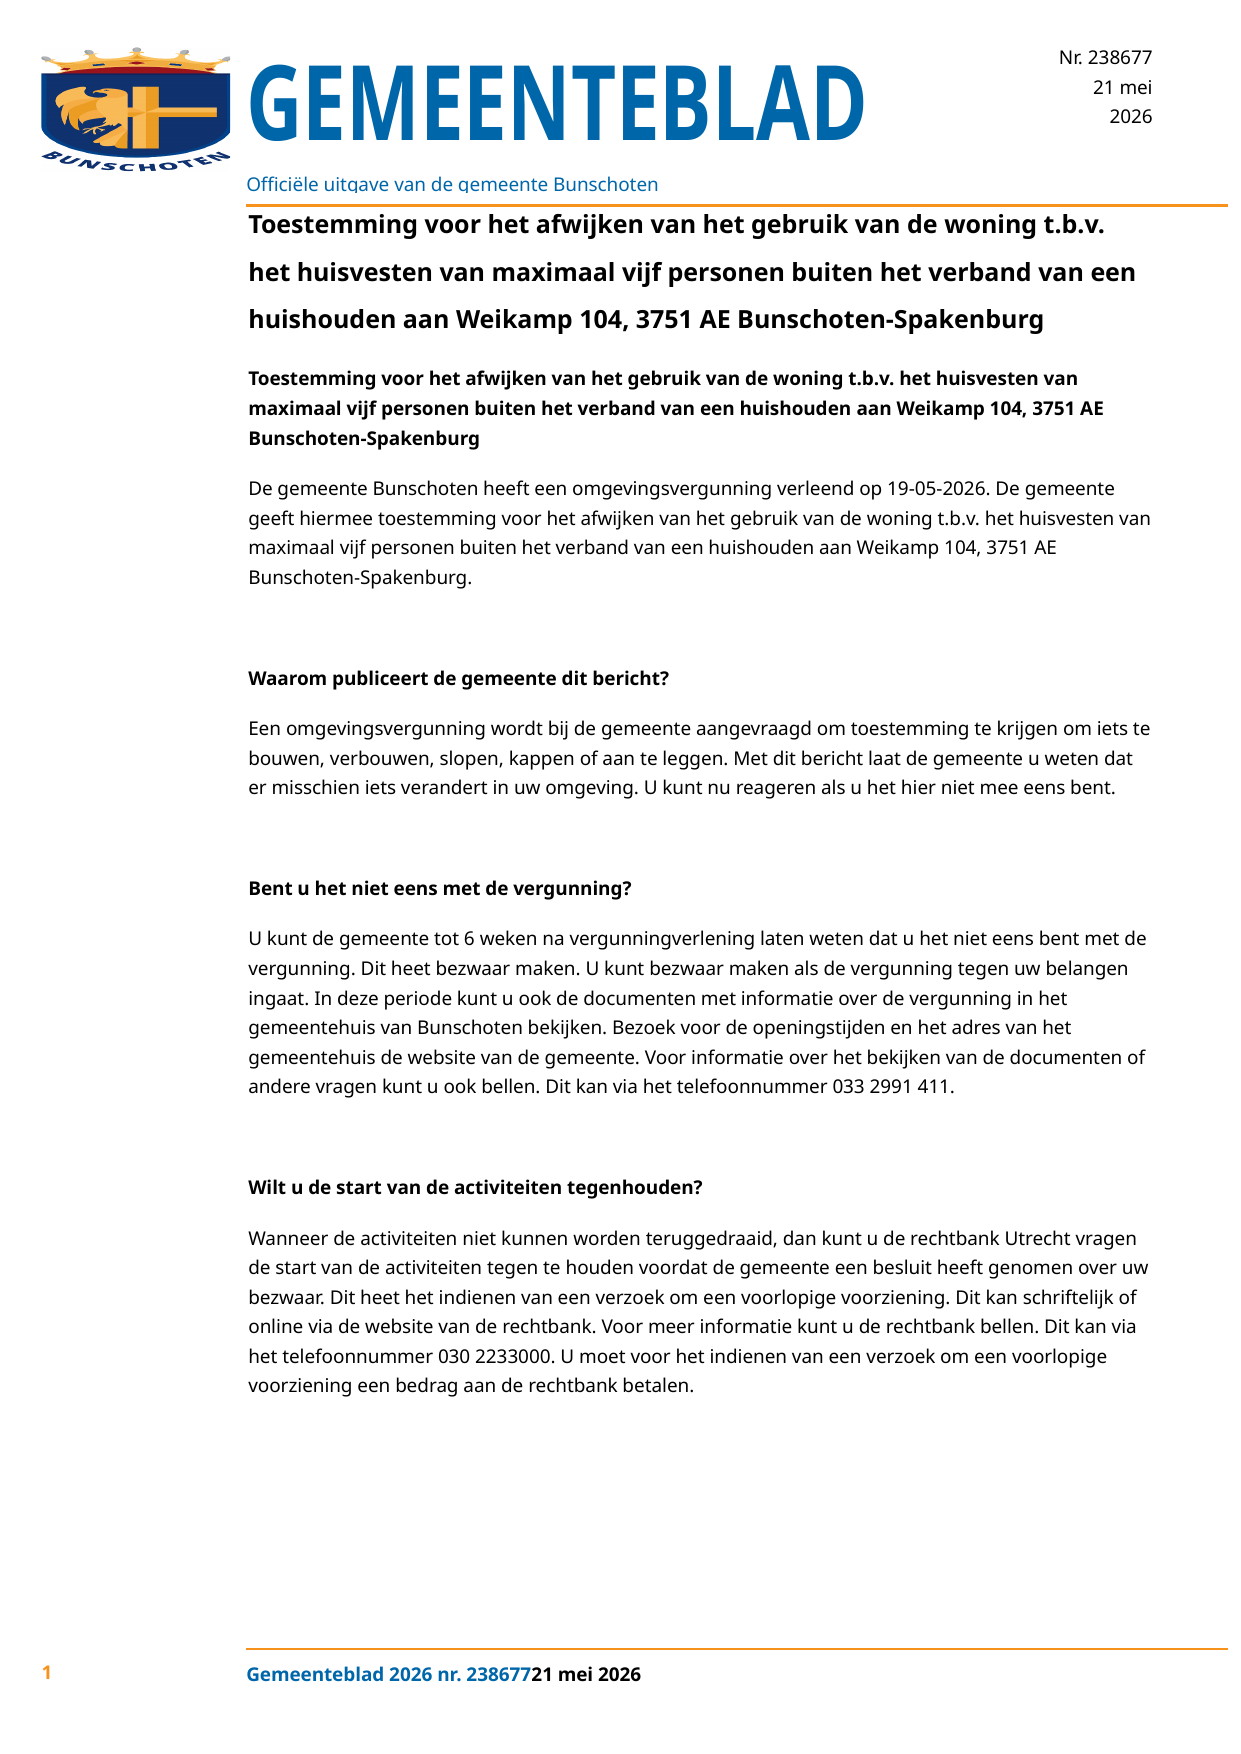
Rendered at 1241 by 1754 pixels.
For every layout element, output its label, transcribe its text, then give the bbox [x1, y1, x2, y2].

text Toestemming voor het afwijken van het gebruik van de woning t.b.v. het huisvesten van maximaal vijf personen buiten het verband van een huishouden aan Weikamp 104, 3751 AE Bunschoten-Spakenburg [248, 366, 1152, 450]
text Waarom publiceert de gemeente dit bericht? [248, 665, 1152, 690]
text Wilt u de start van de activiteiten tegenhouden? [248, 1174, 1152, 1200]
text Toestemming voor het afwijken van het gebruik van de woning t.b.v. het huisvesten van maximaal vijf personen buiten het verband van een huishouden aan Weikamp 104, 3751 AE Bunschoten-Spakenburg [248, 207, 1152, 336]
text De gemeente Bunschoten heeft een omgevingsvergunning verleend op 19-05-2026. De gemeente geeft hiermee toestemming voor het afwijken van het gebruik van de woning t.b.v. het huisvesten van maximaal vijf personen buiten het verband van een huishouden aan Weikamp 104, 3751 AE Bunschoten-Spakenburg. [248, 475, 1152, 589]
text Bent u het niet eens met de vergunning? [248, 875, 1152, 901]
text U kunt de gemeente tot 6 weken na vergunningverlening laten weten dat u het niet eens bent met de vergunning. Dit heet bezwaar maken. U kunt bezwaar maken als de vergunning tegen uw belangen ingaat. In deze periode kunt u ook de documenten met informatie over de vergunning in het gemeentehuis van Bunschoten bekijken. Bezoek voor de openingstijden en het adres van het gemeentehuis de website van de gemeente. Voor informatie over het bekijken van de documenten of andere vragen kunt u ook bellen. Dit kan via het telefoonnummer 033 2991 411. [248, 926, 1152, 1099]
text Wanneer de activiteiten niet kunnen worden teruggedraaid, dan kunt u de rechtbank Utrecht vragen de start van de activiteiten tegen te houden voordat de gemeente een besluit heeft genomen over uw bezwaar. Dit heet het indienen van een verzoek om een voorlopige voorziening. Dit kan schriftelijk of online via de website van de rechtbank. Voor meer informatie kunt u de rechtbank bellen. Dit kan via het telefoonnummer 030 2233000. U moet voor het indienen van een verzoek om een voorlopige voorziening een bedrag aan de rechtbank betalen. [248, 1225, 1152, 1398]
text Een omgevingsvergunning wordt bij de gemeente aangevraagd om toestemming te krijgen om iets te bouwen, verbouwen, slopen, kappen of aan te leggen. Met dit bericht laat de gemeente u weten dat er misschien iets verandert in uw omgeving. U kunt nu reageren als u het hier niet mee eens bent. [248, 715, 1152, 800]
picture [41, 47, 231, 172]
